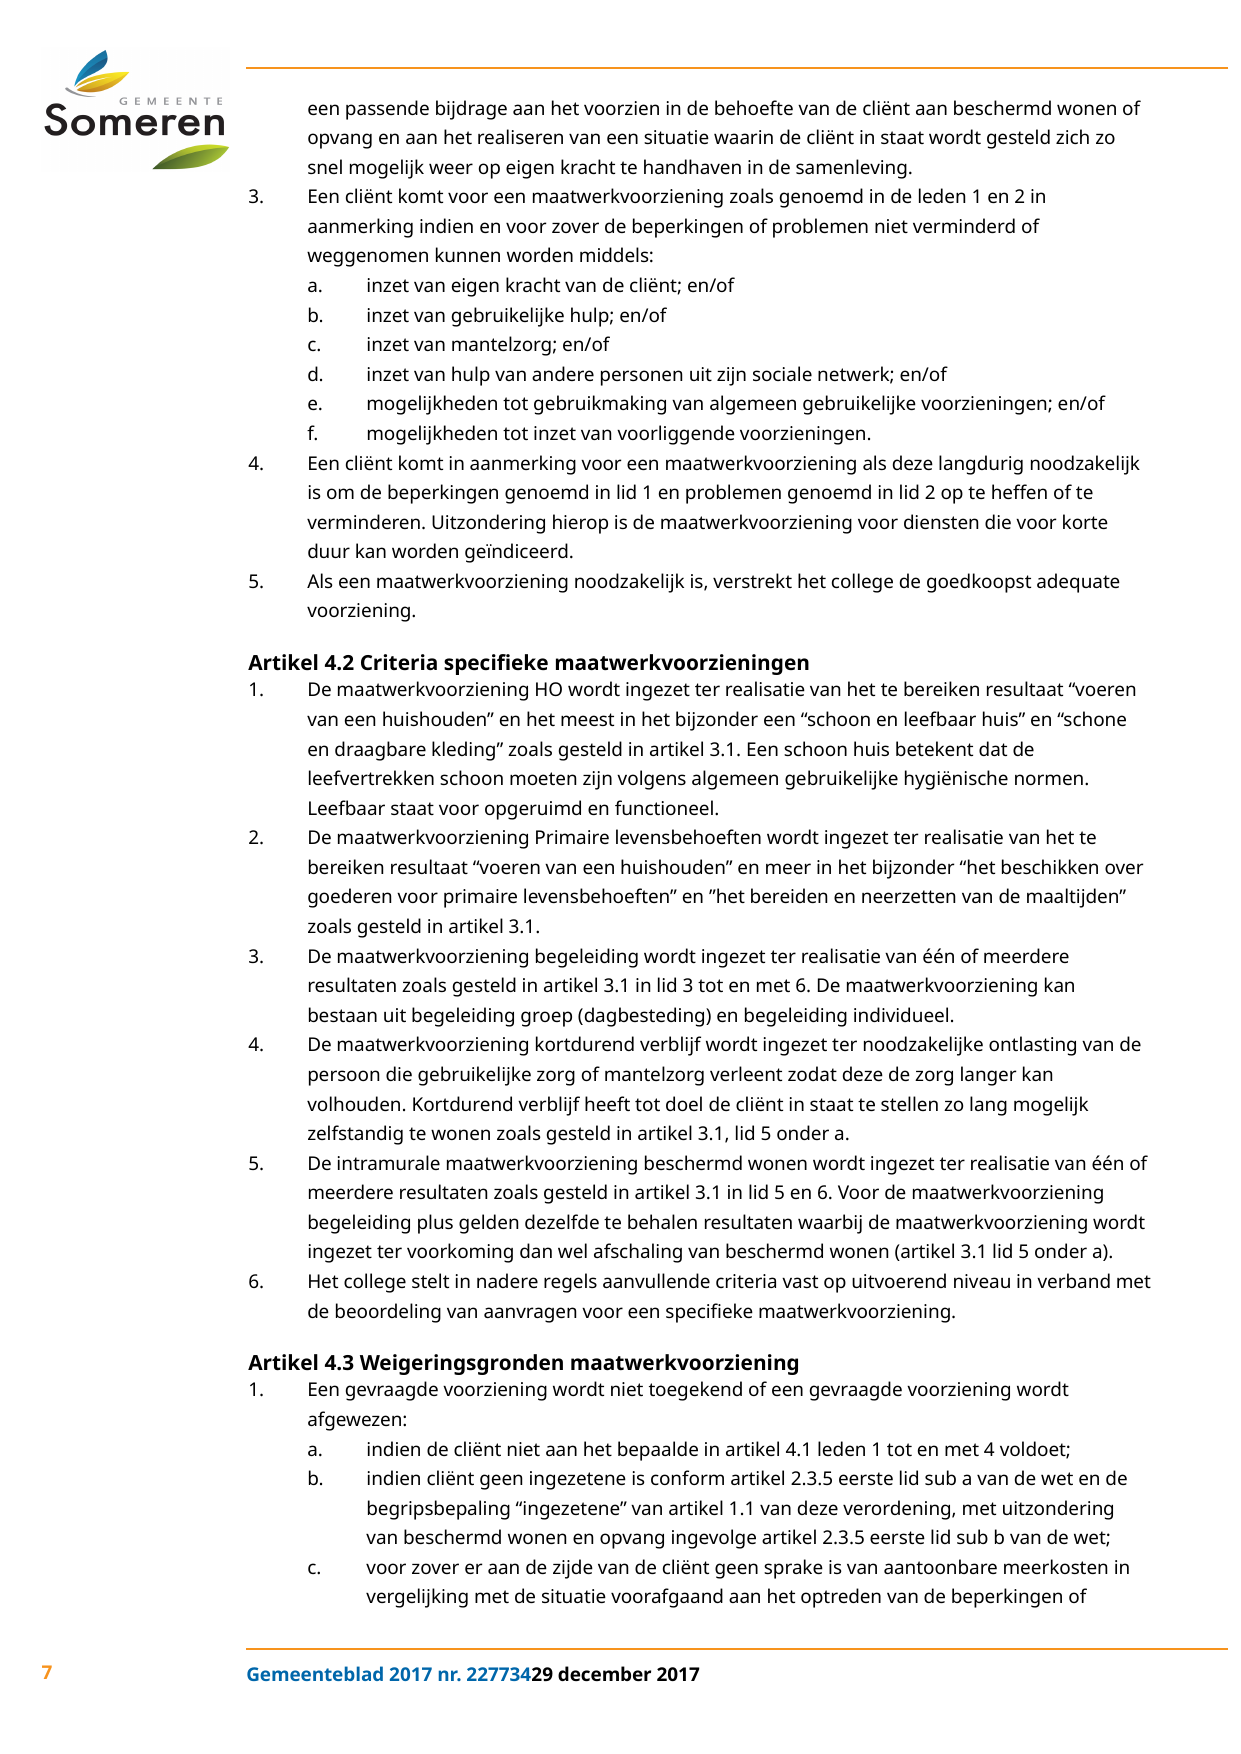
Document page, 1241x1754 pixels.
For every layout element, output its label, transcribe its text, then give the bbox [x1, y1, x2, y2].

list indien cliënt geen ingezetene is conform artikel 2.3.5 eerste lid sub a van de wet en de begripsbepaling “ingezetene” van artikel 1.1 van deze verordening, met uitzondering van beschermd wonen en opvang ingevolge artikel 2.3.5 eerste lid sub b van de wet; [307, 1465, 1152, 1550]
list inzet van hulp van andere personen uit zijn sociale netwerk; en/of [307, 361, 1152, 387]
list inzet van eigen kracht van de cliënt; en/of [307, 272, 1152, 298]
list Een cliënt komt in aanmerking voor een maatwerkvoorziening als deze langdurig noodzakelijk is om de beperkingen genoemd in lid 1 en problemen genoemd in lid 2 op te heffen of te verminderen. Uitzondering hierop is de maatwerkvoorziening voor diensten die voor korte duur kan worden geïndiceerd. [248, 450, 1152, 564]
list inzet van mantelzorg; en/of [307, 331, 1152, 357]
list De maatwerkvoorziening Primaire levensbehoeften wordt ingezet ter realisatie van het te bereiken resultaat “voeren van een huishouden” en meer in het bijzonder “het beschikken over goederen voor primaire levensbehoeften” en ”het bereiden en neerzetten van de maaltijden” zoals gesteld in artikel 3.1. [248, 824, 1152, 939]
list mogelijkheden tot inzet van voorliggende voorzieningen. [307, 420, 1152, 446]
list De maatwerkvoorziening kortdurend verblijf wordt ingezet ter noodzakelijke ontlasting van de persoon die gebruikelijke zorg of mantelzorg verleent zodat deze de zorg langer kan volhouden. Kortdurend verblijf heeft tot doel de cliënt in staat te stellen zo lang mogelijk zelfstandig te wonen zoals gesteld in artikel 3.1, lid 5 onder a. [248, 1032, 1152, 1146]
list een passende bijdrage aan het voorzien in de behoefte van de cliënt aan beschermd wonen of opvang en aan het realiseren van een situatie waarin de cliënt in staat wordt gesteld zich zo snel mogelijk weer op eigen kracht te handhaven in de samenleving. [248, 95, 1152, 180]
text Artikel 4.2 Criteria specifieke maatwerkvoorzieningen [248, 648, 1152, 677]
picture [41, 47, 231, 172]
list De maatwerkvoorziening begeleiding wordt ingezet ter realisatie van één of meerdere resultaten zoals gesteld in artikel 3.1 in lid 3 tot en met 6. De maatwerkvoorziening kan bestaan uit begeleiding groep (dagbesteding) en begeleiding individueel. [248, 943, 1152, 1028]
list mogelijkheden tot gebruikmaking van algemeen gebruikelijke voorzieningen; en/of [307, 391, 1152, 416]
list inzet van gebruikelijke hulp; en/of [307, 302, 1152, 328]
list Als een maatwerkvoorziening noodzakelijk is, verstrekt het college de goedkoopst adequate voorziening. [248, 568, 1152, 623]
list Het college stelt in nadere regels aanvullende criteria vast op uitvoerend niveau in verband met de beoordeling van aanvragen voor een specifieke maatwerkvoorziening. [248, 1268, 1152, 1323]
list indien de cliënt niet aan het bepaalde in artikel 4.1 leden 1 tot en met 4 voldoet; [307, 1436, 1152, 1462]
list De maatwerkvoorziening HO wordt ingezet ter realisatie van het te bereiken resultaat “voeren van een huishouden” en het meest in het bijzonder een “schoon en leefbaar huis” en “schone en draagbare kleding” zoals gesteld in artikel 3.1. Een schoon huis betekent dat de leefvertrekken schoon moeten zijn volgens algemeen gebruikelijke hygiënische normen. Leefbaar staat voor opgeruimd en functioneel. [248, 677, 1152, 821]
list Een cliënt komt voor een maatwerkvoorziening zoals genoemd in de leden 1 en 2 in aanmerking indien en voor zover de beperkingen of problemen niet verminderd of weggenomen kunnen worden middels: [248, 183, 1152, 268]
list voor zover er aan de zijde van de cliënt geen sprake is van aantoonbare meerkosten in vergelijking met de situatie voorafgaand aan het optreden van de beperkingen of [307, 1554, 1152, 1609]
list De intramurale maatwerkvoorziening beschermd wonen wordt ingezet ter realisatie van één of meerdere resultaten zoals gesteld in artikel 3.1 in lid 5 en 6. Voor de maatwerkvoorziening begeleiding plus gelden dezelfde te behalen resultaten waarbij de maatwerkvoorziening wordt ingezet ter voorkoming dan wel afschaling van beschermd wonen (artikel 3.1 lid 5 onder a). [248, 1150, 1152, 1264]
list Een gevraagde voorziening wordt niet toegekend of een gevraagde voorziening wordt afgewezen: [248, 1377, 1152, 1432]
text Artikel 4.3 Weigeringsgronden maatwerkvoorziening [248, 1348, 1152, 1377]
